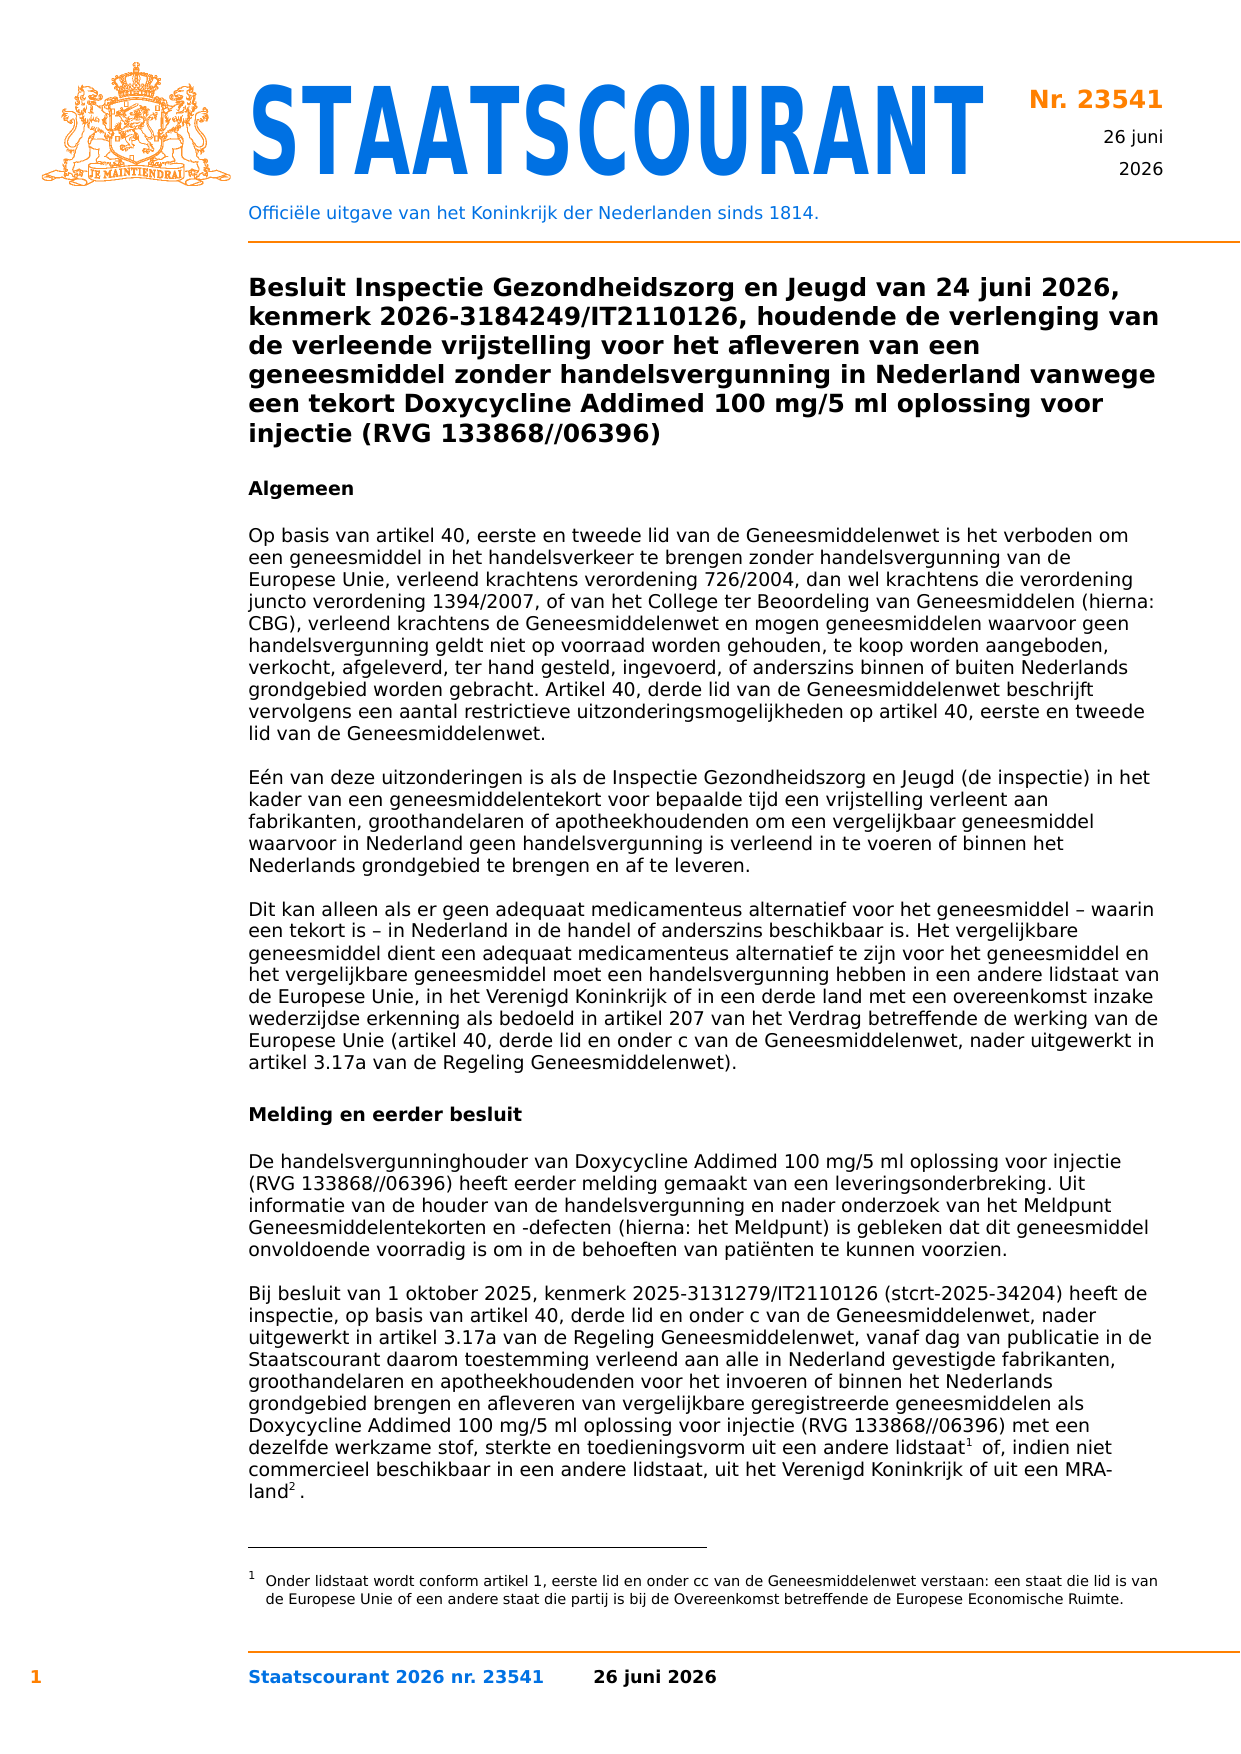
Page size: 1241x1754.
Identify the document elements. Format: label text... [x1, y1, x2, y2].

picture [41, 62, 231, 186]
table_header Nr. 23541 [998, 62, 1240, 121]
table_header STAATSCOURANT [248, 62, 998, 203]
text De handelsvergunninghouder van Doxycycline Addimed 100 mg/5 ml oplossing voor injectie (RVG 133868//06396) heeft eerder melding gemaakt van een leveringsonderbreking. Uit informatie van de houder van de handelsvergunning en nader onderzoek van het Meldpunt Geneesmiddelentekorten en -defecten (hierna: het Meldpunt) is gebleken dat dit geneesmiddel onvoldoende voorradig is om in de behoeften van patiënten te kunnen voorzien. [248, 1151, 1163, 1261]
table_header [25, 62, 248, 241]
text Op basis van artikel 40, eerste en tweede lid van de Geneesmiddelenwet is het verboden om een geneesmiddel in het handelsverkeer te brengen zonder handelsvergunning van de Europese Unie, verleend krachtens verordening 726/2004, dan wel krachtens die verordening juncto verordening 1394/2007, of van het College ter Beoordeling van Geneesmiddelen (hierna: CBG), verleend krachtens de Geneesmiddelenwet en mogen geneesmiddelen waarvoor geen handelsvergunning geldt niet op voorraad worden gehouden, te koop worden aangeboden, verkocht, afgeleverd, ter hand gesteld, ingevoerd, of anderszins binnen of buiten Nederlands grondgebied worden gebracht. Artikel 40, derde lid van de Geneesmiddelenwet beschrijft vervolgens een aantal restrictieve uitzonderingsmogelijkheden op artikel 40, eerste en tweede lid van de Geneesmiddelenwet. [248, 525, 1163, 745]
table_cell 2026 [998, 153, 1240, 203]
text Onder lidstaat wordt conform artikel 1, eerste lid en onder cc van de Geneesmiddelenwet verstaan: een staat die lid is van de Europese Unie of een andere staat die partij is bij de Overeenkomst betreffende de Europese Economische Ruimte. [248, 1569, 1163, 1608]
text Bij besluit van 1 oktober 2025, kenmerk 2025-3131279/IT2110126 (stcrt-2025-34204) heeft de inspectie, op basis van artikel 40, derde lid en onder c van de Geneesmiddelenwet, nader uitgewerkt in artikel 3.17a van de Regeling Geneesmiddelenwet, vanaf dag van publicatie in de Staatscourant daarom toestemming verleend aan alle in Nederland gevestigde fabrikanten, groothandelaren en apotheekhoudenden voor het invoeren of binnen het Nederlands grondgebied brengen en afleveren van vergelijkbare geregistreerde geneesmiddelen als Doxycycline Addimed 100 mg/5 ml oplossing voor injectie (RVG 133868//06396) met een dezelfde werkzame stof, sterkte en toedieningsvorm uit een andere lidstaat of, indien niet commercieel beschikbaar in een andere lidstaat, uit het Verenigd Koninkrijk of uit een MRA-land. [248, 1283, 1163, 1503]
subtitle Melding en eerder besluit [248, 1104, 1163, 1126]
table_cell 26 juni [998, 121, 1240, 153]
subtitle Besluit Inspectie Gezondheidszorg en Jeugd van 24 juni 2026, kenmerk 2026-3184249/IT2110126, houdende de verlenging van de verleende vrijstelling voor het afleveren van een geneesmiddel zonder handelsvergunning in Nederland vanwege een tekort Doxycycline Addimed 100 mg/5 ml oplossing voor injectie (RVG 133868//06396) [248, 273, 1163, 448]
table_cell Officiële uitgave van het Koninkrijk der Nederlanden sinds 1814. [248, 203, 1240, 241]
subtitle Algemeen [248, 478, 1163, 500]
text Dit kan alleen als er geen adequaat medicamenteus alternatief voor het geneesmiddel – waarin een tekort is – in Nederland in de handel of anderszins beschikbaar is. Het vergelijkbare geneesmiddel dient een adequaat medicamenteus alternatief te zijn voor het geneesmiddel en het vergelijkbare geneesmiddel moet een handelsvergunning hebben in een andere lidstaat van de Europese Unie, in het Verenigd Koninkrijk of in een derde land met een overeenkomst inzake wederzijdse erkenning als bedoeld in artikel 207 van het Verdrag betreffende de werking van de Europese Unie (artikel 40, derde lid en onder c van de Geneesmiddelenwet, nader uitgewerkt in artikel 3.17a van de Regeling Geneesmiddelenwet). [248, 898, 1163, 1074]
text Eén van deze uitzonderingen is als de Inspectie Gezondheidszorg en Jeugd (de inspectie) in het kader van een geneesmiddelentekort voor bepaalde tijd een vrijstelling verleent aan fabrikanten, groothandelaren of apotheekhoudenden om een vergelijkbaar geneesmiddel waarvoor in Nederland geen handelsvergunning is verleend in te voeren of binnen het Nederlands grondgebied te brengen en af te leveren. [248, 767, 1163, 877]
